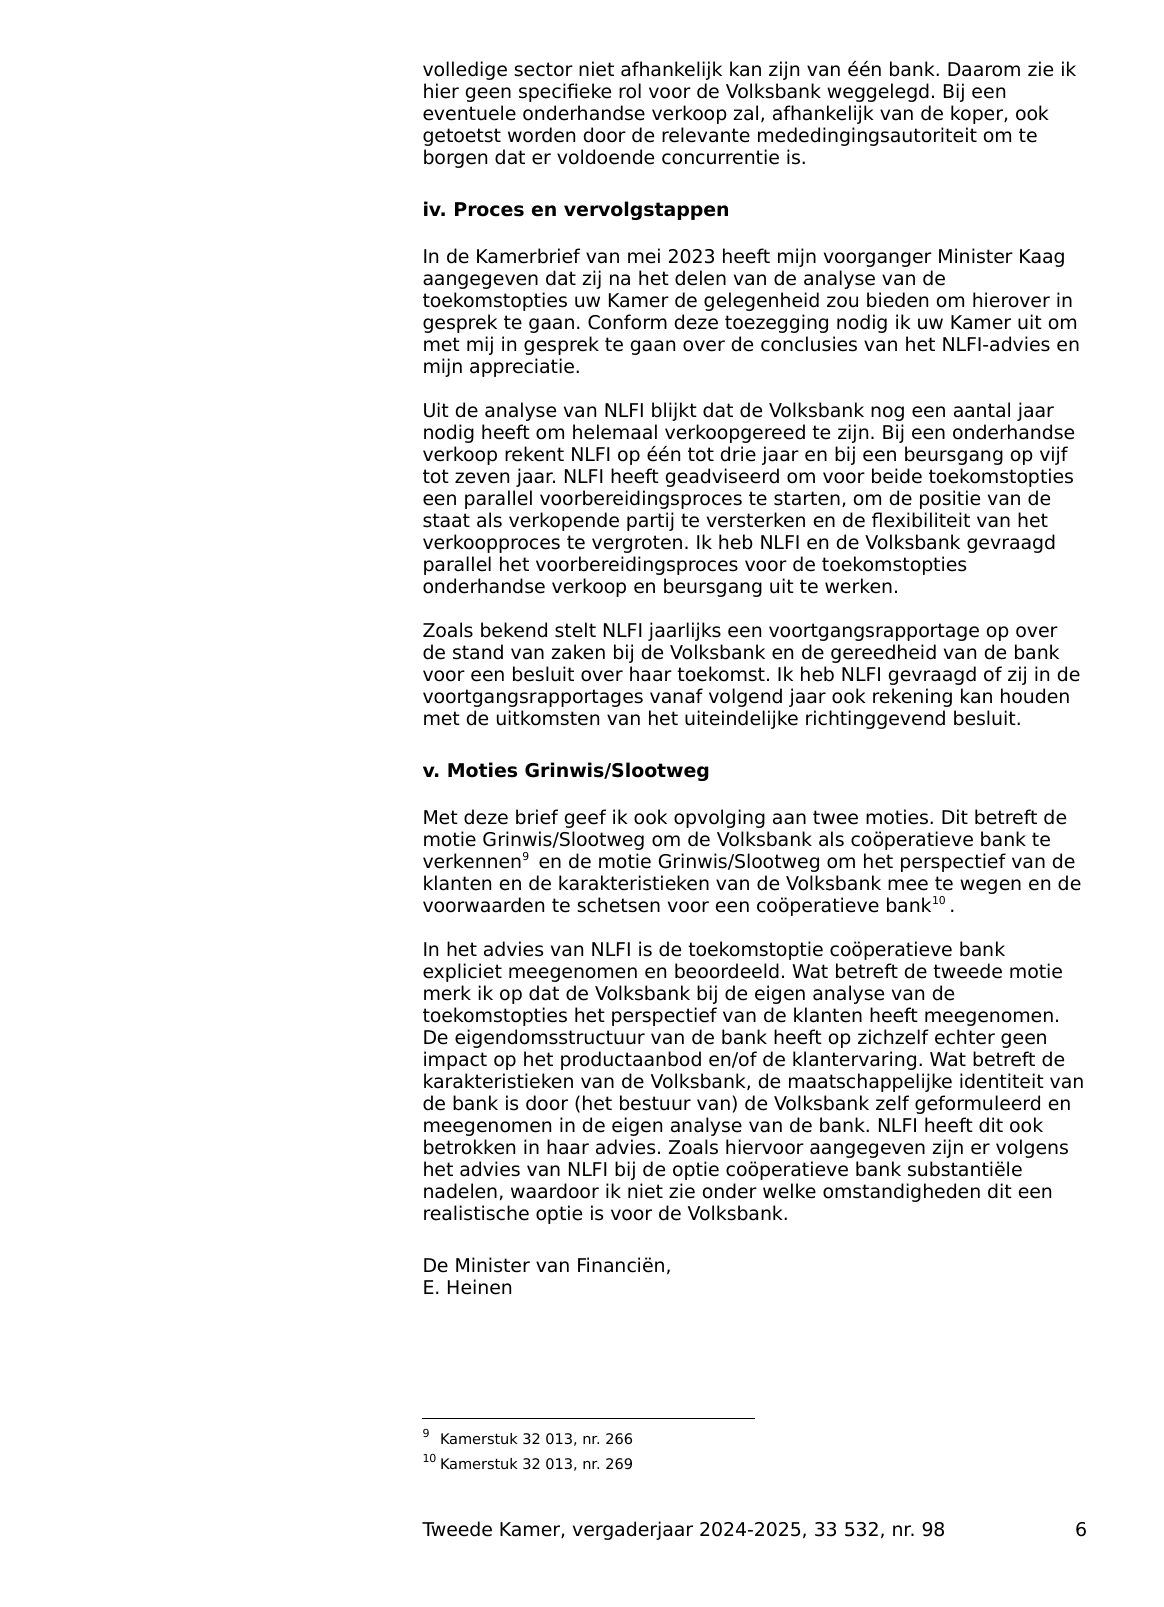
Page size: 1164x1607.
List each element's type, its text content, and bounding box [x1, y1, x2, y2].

text De Minister van Financiën, E. Heinen [422, 1255, 1087, 1299]
text Kamerstuk 32 013, nr. 266 [422, 1427, 1087, 1449]
text In het advies van NLFI is de toekomstoptie coöperatieve bank expliciet meegenomen en beoordeeld. Wat betreft de tweede motie merk ik op dat de Volksbank bij de eigen analyse van de toekomstopties het perspectief van de klanten heeft meegenomen. De eigendomsstructuur van de bank heeft op zichzelf echter geen impact op het productaanbod en/of de klantervaring. Wat betreft de karakteristieken van de Volksbank, de maatschappelijke identiteit van de bank is door (het bestuur van) de Volksbank zelf geformuleerd en meegenomen in de eigen analyse van de bank. NLFI heeft dit ook betrokken in haar advies. Zoals hiervoor aangegeven zijn er volgens het advies van NLFI bij de optie coöperatieve bank substantiële nadelen, waardoor ik niet zie onder welke omstandigheden dit een realistische optie is voor de Volksbank. [422, 939, 1087, 1225]
subtitle v. Moties Grinwis/Slootweg [422, 760, 1087, 782]
text Uit de analyse van NLFI blijkt dat de Volksbank nog een aantal jaar nodig heeft om helemaal verkoopgereed te zijn. Bij een onderhandse verkoop rekent NLFI op één tot drie jaar en bij een beursgang op vijf tot zeven jaar. NLFI heeft geadviseerd om voor beide toekomstopties een parallel voorbereidingsproces te starten, om de positie van de staat als verkopende partij te versterken en de flexibiliteit van het verkoopproces te vergroten. Ik heb NLFI en de Volksbank gevraagd parallel het voorbereidingsproces voor de toekomstopties onderhandse verkoop en beursgang uit te werken. [422, 400, 1087, 598]
subtitle iv. Proces en vervolgstappen [422, 199, 1087, 221]
text Zoals bekend stelt NLFI jaarlijks een voortgangsrapportage op over de stand van zaken bij de Volksbank en de gereedheid van de bank voor een besluit over haar toekomst. Ik heb NLFI gevraagd of zij in de voortgangsrapportages vanaf volgend jaar ook rekening kan houden met de uitkomsten van het uiteindelijke richtinggevend besluit. [422, 620, 1087, 730]
text In de Kamerbrief van mei 2023 heeft mijn voorganger Minister Kaag aangegeven dat zij na het delen van de analyse van de toekomstopties uw Kamer de gelegenheid zou bieden om hierover in gesprek te gaan. Conform deze toezegging nodig ik uw Kamer uit om met mij in gesprek te gaan over de conclusies van het NLFI-advies en mijn appreciatie. [422, 246, 1087, 378]
text volledige sector niet afhankelijk kan zijn van één bank. Daarom zie ik hier geen specifieke rol voor de Volksbank weggelegd. Bij een eventuele onderhandse verkoop zal, afhankelijk van de koper, ook getoetst worden door de relevante mededingingsautoriteit om te borgen dat er voldoende concurrentie is. [422, 59, 1087, 169]
text Met deze brief geef ik ook opvolging aan twee moties. Dit betreft de motie Grinwis/Slootweg om de Volksbank als coöperatieve bank te verkennen en de motie Grinwis/Slootweg om het perspectief van de klanten en de karakteristieken van de Volksbank mee te wegen en de voorwaarden te schetsen voor een coöperatieve bank. [422, 807, 1087, 917]
text Kamerstuk 32 013, nr. 269 [422, 1452, 1087, 1474]
